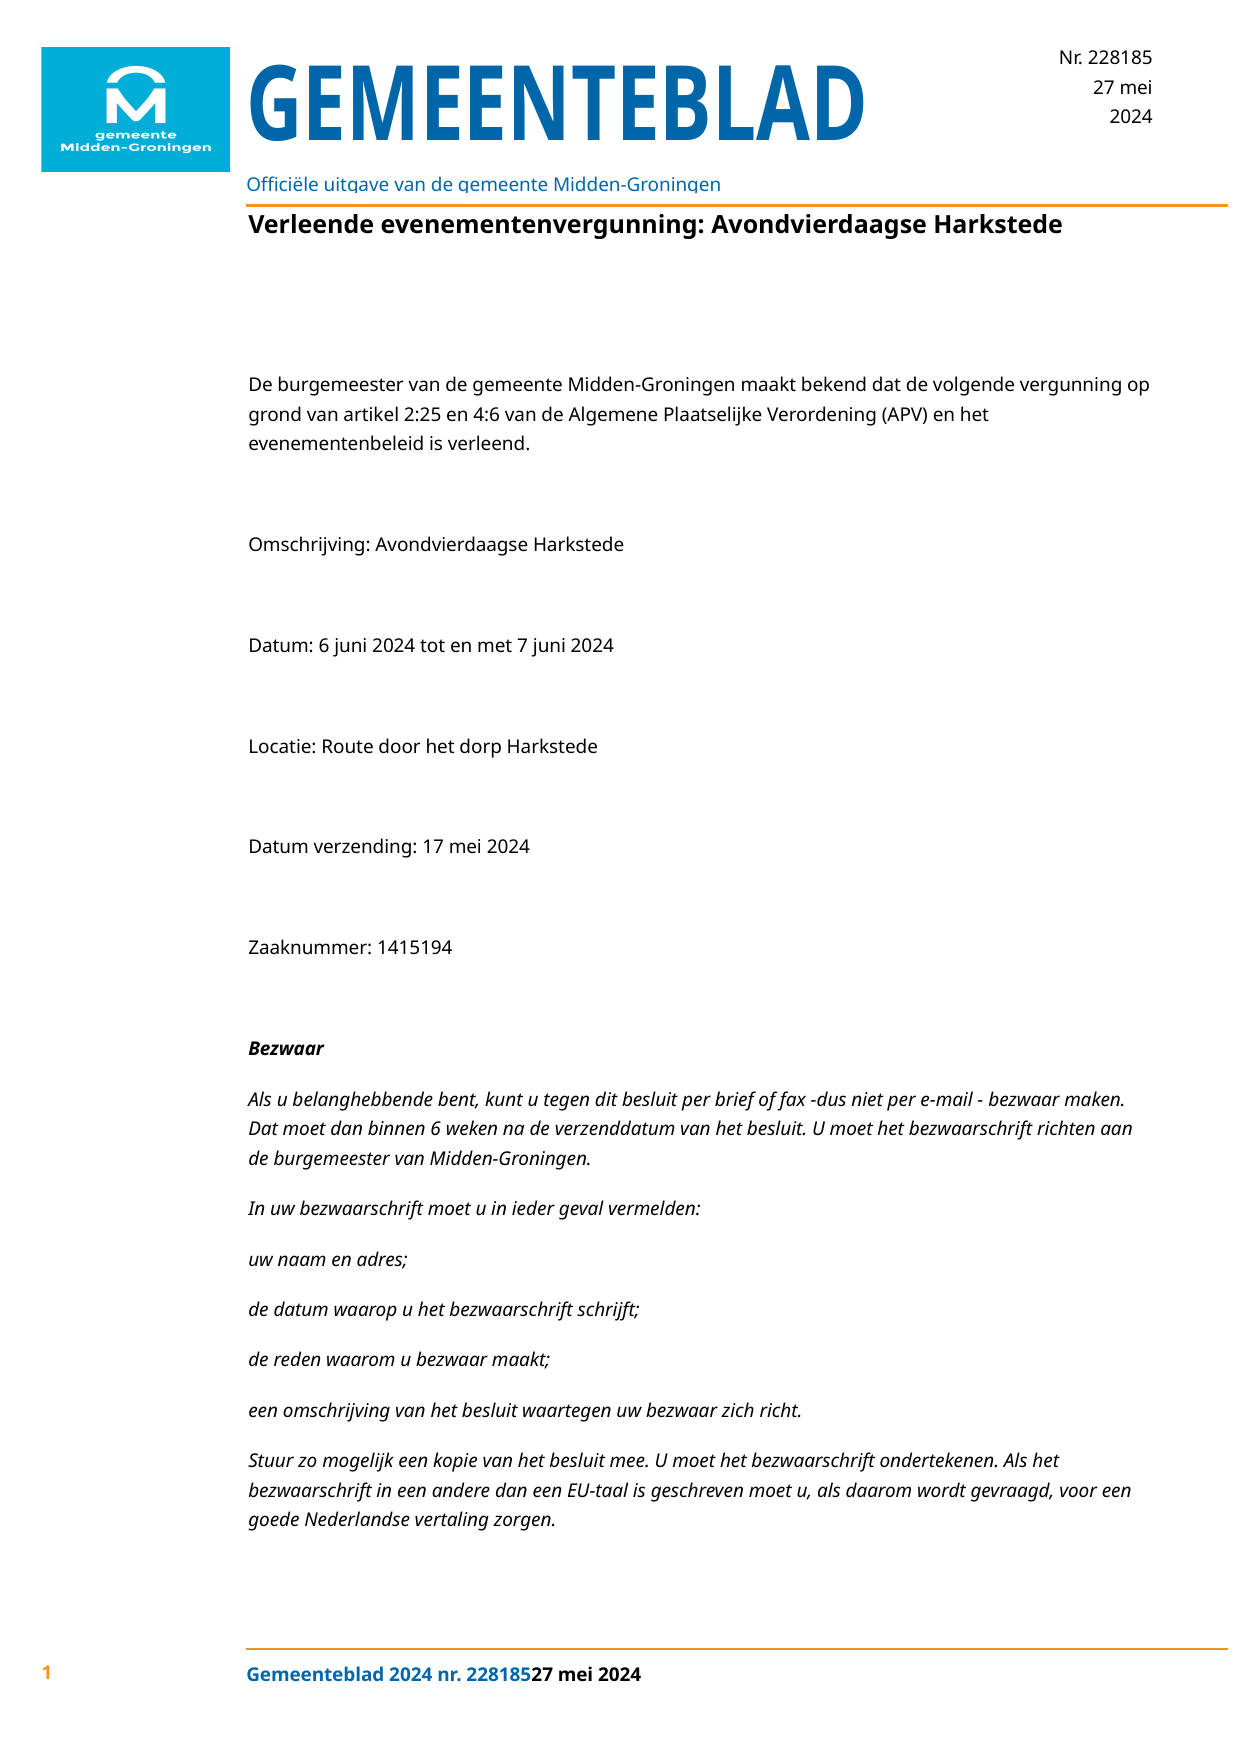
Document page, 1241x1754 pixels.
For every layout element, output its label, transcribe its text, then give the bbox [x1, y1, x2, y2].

text In uw bezwaarschrift moet u in ieder geval vermelden: [248, 1195, 1152, 1221]
text Als u belanghebbende bent, kunt u tegen dit besluit per brief of fax -dus niet per e-mail - bezwaar maken. Dat moet dan binnen 6 weken na de verzenddatum van het besluit. U moet het bezwaarschrift richten aan de burgemeester van Midden-Groningen. [248, 1086, 1152, 1171]
picture [108, 66, 164, 82]
text Stuur zo mogelijk een kopie van het besluit mee. U moet het bezwaarschrift ondertekenen. Als het bezwaarschrift in een andere dan een EU-taal is geschreven moet u, als daarom wordt gevraagd, voor een goede Nederlandse vertaling zorgen. [248, 1447, 1152, 1532]
text uw naam en adres; [248, 1246, 1152, 1271]
text een omschrijving van het besluit waartegen uw bezwaar zich richt. [248, 1397, 1152, 1423]
text Bezwaar [248, 1035, 1152, 1061]
text De burgemeester van de gemeente Midden-Groningen maakt bekend dat de volgende vergunning op grond van artikel 2:25 en 4:6 van de Algemene Plaatselijke Verordening (APV) en het evenementenbeleid is verleend. [248, 371, 1152, 456]
text de datum waarop u het bezwaarschrift schrijft; [248, 1296, 1152, 1322]
picture [107, 89, 165, 122]
text Locatie: Route door het dorp Harkstede [248, 733, 1152, 758]
text Zaaknummer: 1415194 [248, 934, 1152, 960]
text Datum: 6 juni 2024 tot en met 7 juni 2024 [248, 632, 1152, 658]
text Datum verzending: 17 mei 2024 [248, 834, 1152, 859]
text de reden waarom u bezwaar maakt; [248, 1347, 1152, 1372]
text Verleende evenementenvergunning: Avondvierdaagse Harkstede [248, 207, 1152, 241]
text Omschrijving: Avondvierdaagse Harkstede [248, 531, 1152, 557]
picture [184, 146, 190, 153]
